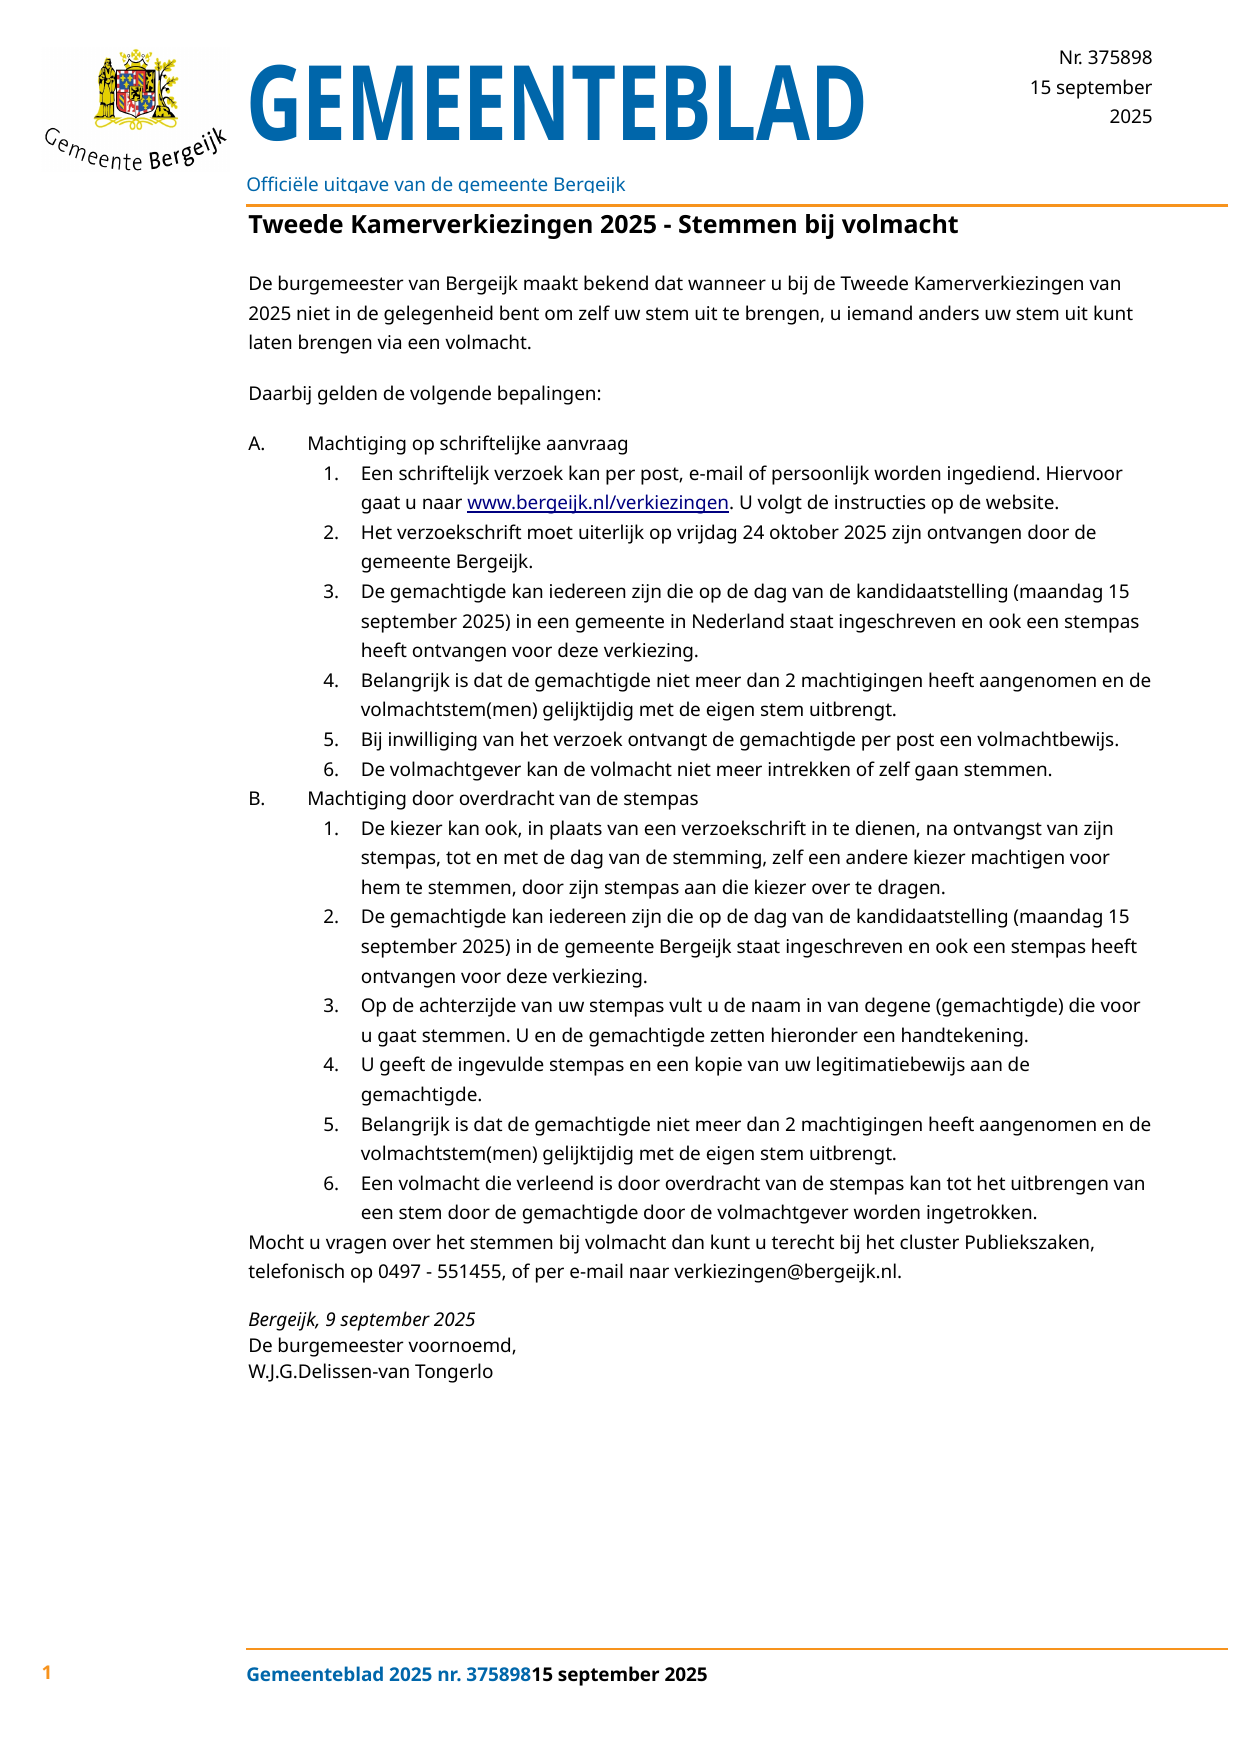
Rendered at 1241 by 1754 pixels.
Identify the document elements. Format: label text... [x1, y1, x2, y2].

list Een schriftelijk verzoek kan per post, e-mail of persoonlijk worden ingediend. Hiervoor gaat u naar www.bergeijk.nl/verkiezingen. U volgt de instructies op de website. [323, 460, 1152, 515]
text De burgemeester voornoemd, [248, 1332, 1152, 1358]
list Bij inwilliging van het verzoek ontvangt de gemachtigde per post een volmachtbewijs. [323, 726, 1152, 752]
list De gemachtigde kan iedereen zijn die op de dag van de kandidaatstelling (maandag 15 september 2025) in de gemeente Bergeijk staat ingeschreven en ook een stempas heeft ontvangen voor deze verkiezing. [323, 904, 1152, 988]
text W.J.G.Delissen-van Tongerlo [248, 1358, 1152, 1384]
list U geeft de ingevulde stempas en een kopie van uw legitimatiebewijs aan de gemachtigde. [323, 1052, 1152, 1107]
list De kiezer kan ook, in plaats van een verzoekschrift in te dienen, na ontvangst van zijn stempas, tot en met de dag van de stemming, zelf een andere kiezer machtigen voor hem te stemmen, door zijn stempas aan die kiezer over te dragen. [323, 815, 1152, 900]
list De gemachtigde kan iedereen zijn die op de dag van de kandidaatstelling (maandag 15 september 2025) in een gemeente in Nederland staat ingeschreven en ook een stempas heeft ontvangen voor deze verkiezing. [323, 578, 1152, 663]
list Belangrijk is dat de gemachtigde niet meer dan 2 machtigingen heeft aangenomen en de volmachtstem(men) gelijktijdig met de eigen stem uitbrengt. [323, 1111, 1152, 1166]
picture [41, 47, 231, 172]
text Daarbij gelden de volgende bepalingen: [248, 380, 1152, 406]
text Tweede Kamerverkiezingen 2025 - Stemmen bij volmacht [248, 207, 1152, 241]
text Bergeijk, 9 september 2025 [248, 1306, 1152, 1332]
list Machtiging door overdracht van de stempas [248, 785, 1152, 811]
text Mocht u vragen over het stemmen bij volmacht dan kunt u terecht bij het cluster Publiekszaken, telefonisch op 0497 - 551455, of per e-mail naar verkiezingen@bergeijk.nl. [248, 1229, 1152, 1284]
list Machtiging op schriftelijke aanvraag [248, 430, 1152, 456]
text De burgemeester van Bergeijk maakt bekend dat wanneer u bij de Tweede Kamerverkiezingen van 2025 niet in de gelegenheid bent om zelf uw stem uit te brengen, u iemand anders uw stem uit kunt laten brengen via een volmacht. [248, 270, 1152, 355]
list De volmachtgever kan de volmacht niet meer intrekken of zelf gaan stemmen. [323, 756, 1152, 781]
list Op de achterzijde van uw stempas vult u de naam in van degene (gemachtigde) die voor u gaat stemmen. U en de gemachtigde zetten hieronder een handtekening. [323, 992, 1152, 1048]
list Het verzoekschrift moet uiterlijk op vrijdag 24 oktober 2025 zijn ontvangen door de gemeente Bergeijk. [323, 519, 1152, 574]
list Een volmacht die verleend is door overdracht van de stempas kan tot het uitbrengen van een stem door de gemachtigde door de volmachtgever worden ingetrokken. [323, 1170, 1152, 1225]
list Belangrijk is dat de gemachtigde niet meer dan 2 machtigingen heeft aangenomen en de volmachtstem(men) gelijktijdig met de eigen stem uitbrengt. [323, 667, 1152, 722]
